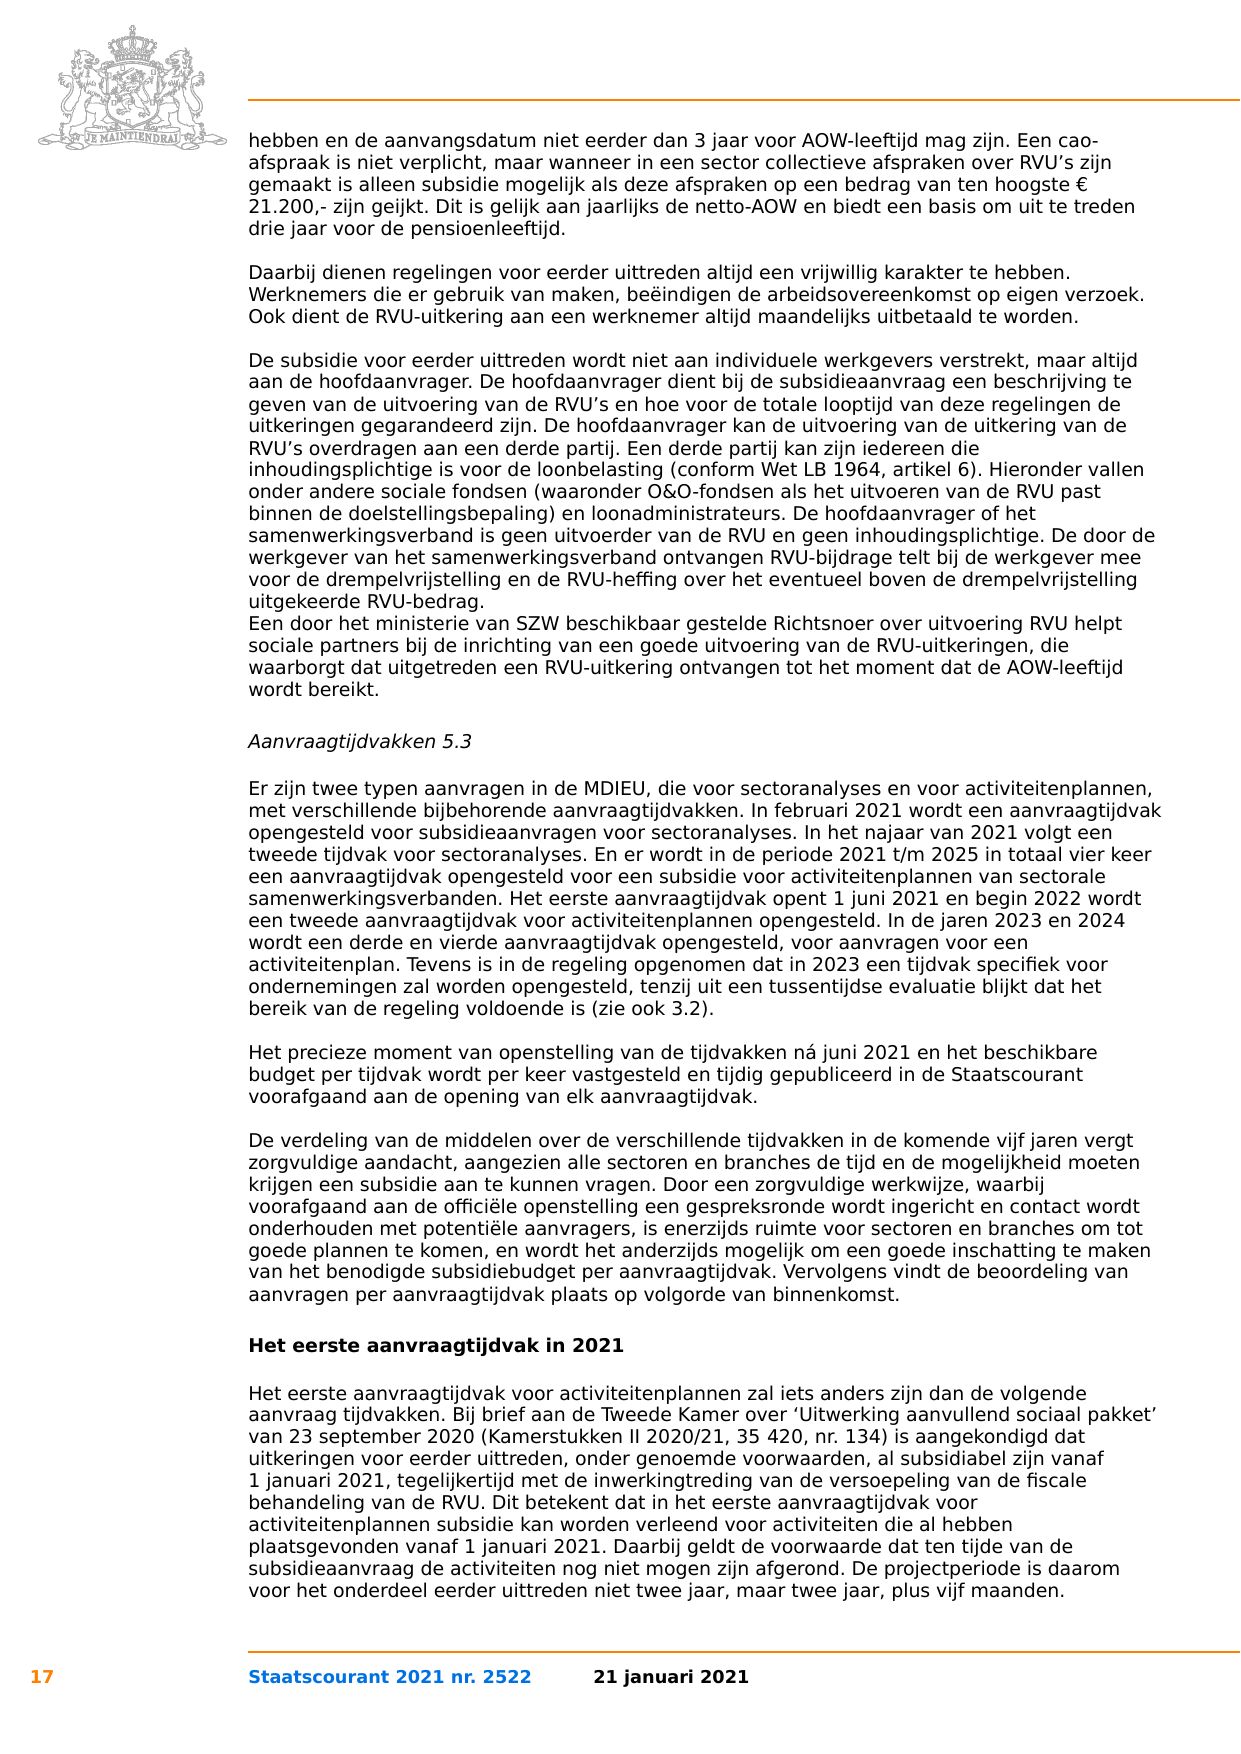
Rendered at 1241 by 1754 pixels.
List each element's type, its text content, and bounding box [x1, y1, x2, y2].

text De subsidie voor eerder uittreden wordt niet aan individuele werkgevers verstrekt, maar altijd aan de hoofdaanvrager. De hoofdaanvrager dient bij de subsidieaanvraag een beschrijving te geven van de uitvoering van de RVU’s en hoe voor de totale looptijd van deze regelingen de uitkeringen gegarandeerd zijn. De hoofdaanvrager kan de uitvoering van de uitkering van de RVU’s overdragen aan een derde partij. Een derde partij kan zijn iedereen die inhoudingsplichtige is voor de loonbelasting (conform Wet LB 1964, artikel 6). Hieronder vallen onder andere sociale fondsen (waaronder O&O-fondsen als het uitvoeren van de RVU past binnen de doelstellingsbepaling) en loonadministrateurs. De hoofdaanvrager of het samenwerkingsverband is geen uitvoerder van de RVU en geen inhoudingsplichtige. De door de werkgever van het samenwerkingsverband ontvangen RVU-bijdrage telt bij de werkgever mee voor de drempelvrijstelling en de RVU-heffing over het eventueel boven de drempelvrijstelling uitgekeerde RVU-bedrag. [248, 349, 1163, 613]
text Een door het ministerie van SZW beschikbaar gestelde Richtsnoer over uitvoering RVU helpt sociale partners bij de inrichting van een goede uitvoering van de RVU-uitkeringen, die waarborgt dat uitgetreden een RVU-uitkering ontvangen tot het moment dat de AOW-leeftijd wordt bereikt. [248, 613, 1163, 701]
text hebben en de aanvangsdatum niet eerder dan 3 jaar voor AOW-leeftijd mag zijn. Een cao-afspraak is niet verplicht, maar wanneer in een sector collectieve afspraken over RVU’s zijn gemaakt is alleen subsidie mogelijk als deze afspraken op een bedrag van ten hoogste € 21.200,- zijn geijkt. Dit is gelijk aan jaarlijks de netto-AOW en biedt een basis om uit te treden drie jaar voor de pensioenleeftijd. [248, 130, 1163, 240]
text Het precieze moment van openstelling van de tijdvakken ná juni 2021 en het beschikbare budget per tijdvak wordt per keer vastgesteld en tijdig gepubliceerd in de Staatscourant voorafgaand aan de opening van elk aanvraagtijdvak. [248, 1042, 1163, 1108]
text Het eerste aanvraagtijdvak voor activiteitenplannen zal iets anders zijn dan de volgende aanvraag tijdvakken. Bij brief aan de Tweede Kamer over ‘Uitwerking aanvullend sociaal pakket’ van 23 september 2020 (Kamerstukken II 2020/21, 35 420, nr. 134) is aangekondigd dat uitkeringen voor eerder uittreden, onder genoemde voorwaarden, al subsidiabel zijn vanaf 1 januari 2021, tegelijkertijd met de inwerkingtreding van de versoepeling van de fiscale behandeling van de RVU. Dit betekent dat in het eerste aanvraagtijdvak voor activiteitenplannen subsidie kan worden verleend voor activiteiten die al hebben plaatsgevonden vanaf 1 januari 2021. Daarbij geldt de voorwaarde dat ten tijde van de subsidieaanvraag de activiteiten nog niet mogen zijn afgerond. De projectperiode is daarom voor het onderdeel eerder uittreden niet twee jaar, maar twee jaar, plus vijf maanden. [248, 1382, 1163, 1602]
subtitle Aanvraagtijdvakken 5.3 [248, 731, 1163, 753]
subtitle Het eerste aanvraagtijdvak in 2021 [248, 1335, 1163, 1357]
picture [38, 25, 227, 150]
text De verdeling van de middelen over de verschillende tijdvakken in de komende vijf jaren vergt zorgvuldige aandacht, aangezien alle sectoren en branches de tijd en de mogelijkheid moeten krijgen een subsidie aan te kunnen vragen. Door een zorgvuldige werkwijze, waarbij voorafgaand aan de officiële openstelling een gespreksronde wordt ingericht en contact wordt onderhouden met potentiële aanvragers, is enerzijds ruimte voor sectoren en branches om tot goede plannen te komen, en wordt het anderzijds mogelijk om een goede inschatting te maken van het benodigde subsidiebudget per aanvraagtijdvak. Vervolgens vindt de beoordeling van aanvragen per aanvraagtijdvak plaats op volgorde van binnenkomst. [248, 1129, 1163, 1305]
text Er zijn twee typen aanvragen in de MDIEU, die voor sectoranalyses en voor activiteitenplannen, met verschillende bijbehorende aanvraagtijdvakken. In februari 2021 wordt een aanvraagtijdvak opengesteld voor subsidieaanvragen voor sectoranalyses. In het najaar van 2021 volgt een tweede tijdvak voor sectoranalyses. En er wordt in de periode 2021 t/m 2025 in totaal vier keer een aanvraagtijdvak opengesteld voor een subsidie voor activiteitenplannen van sectorale samenwerkingsverbanden. Het eerste aanvraagtijdvak opent 1 juni 2021 en begin 2022 wordt een tweede aanvraagtijdvak voor activiteitenplannen opengesteld. In de jaren 2023 en 2024 wordt een derde en vierde aanvraagtijdvak opengesteld, voor aanvragen voor een activiteitenplan. Tevens is in de regeling opgenomen dat in 2023 een tijdvak specifiek voor ondernemingen zal worden opengesteld, tenzij uit een tussentijdse evaluatie blijkt dat het bereik van de regeling voldoende is (zie ook 3.2). [248, 778, 1163, 1020]
text Daarbij dienen regelingen voor eerder uittreden altijd een vrijwillig karakter te hebben. Werknemers die er gebruik van maken, beëindigen de arbeidsovereenkomst op eigen verzoek. Ook dient de RVU-uitkering aan een werknemer altijd maandelijks uitbetaald te worden. [248, 262, 1163, 328]
